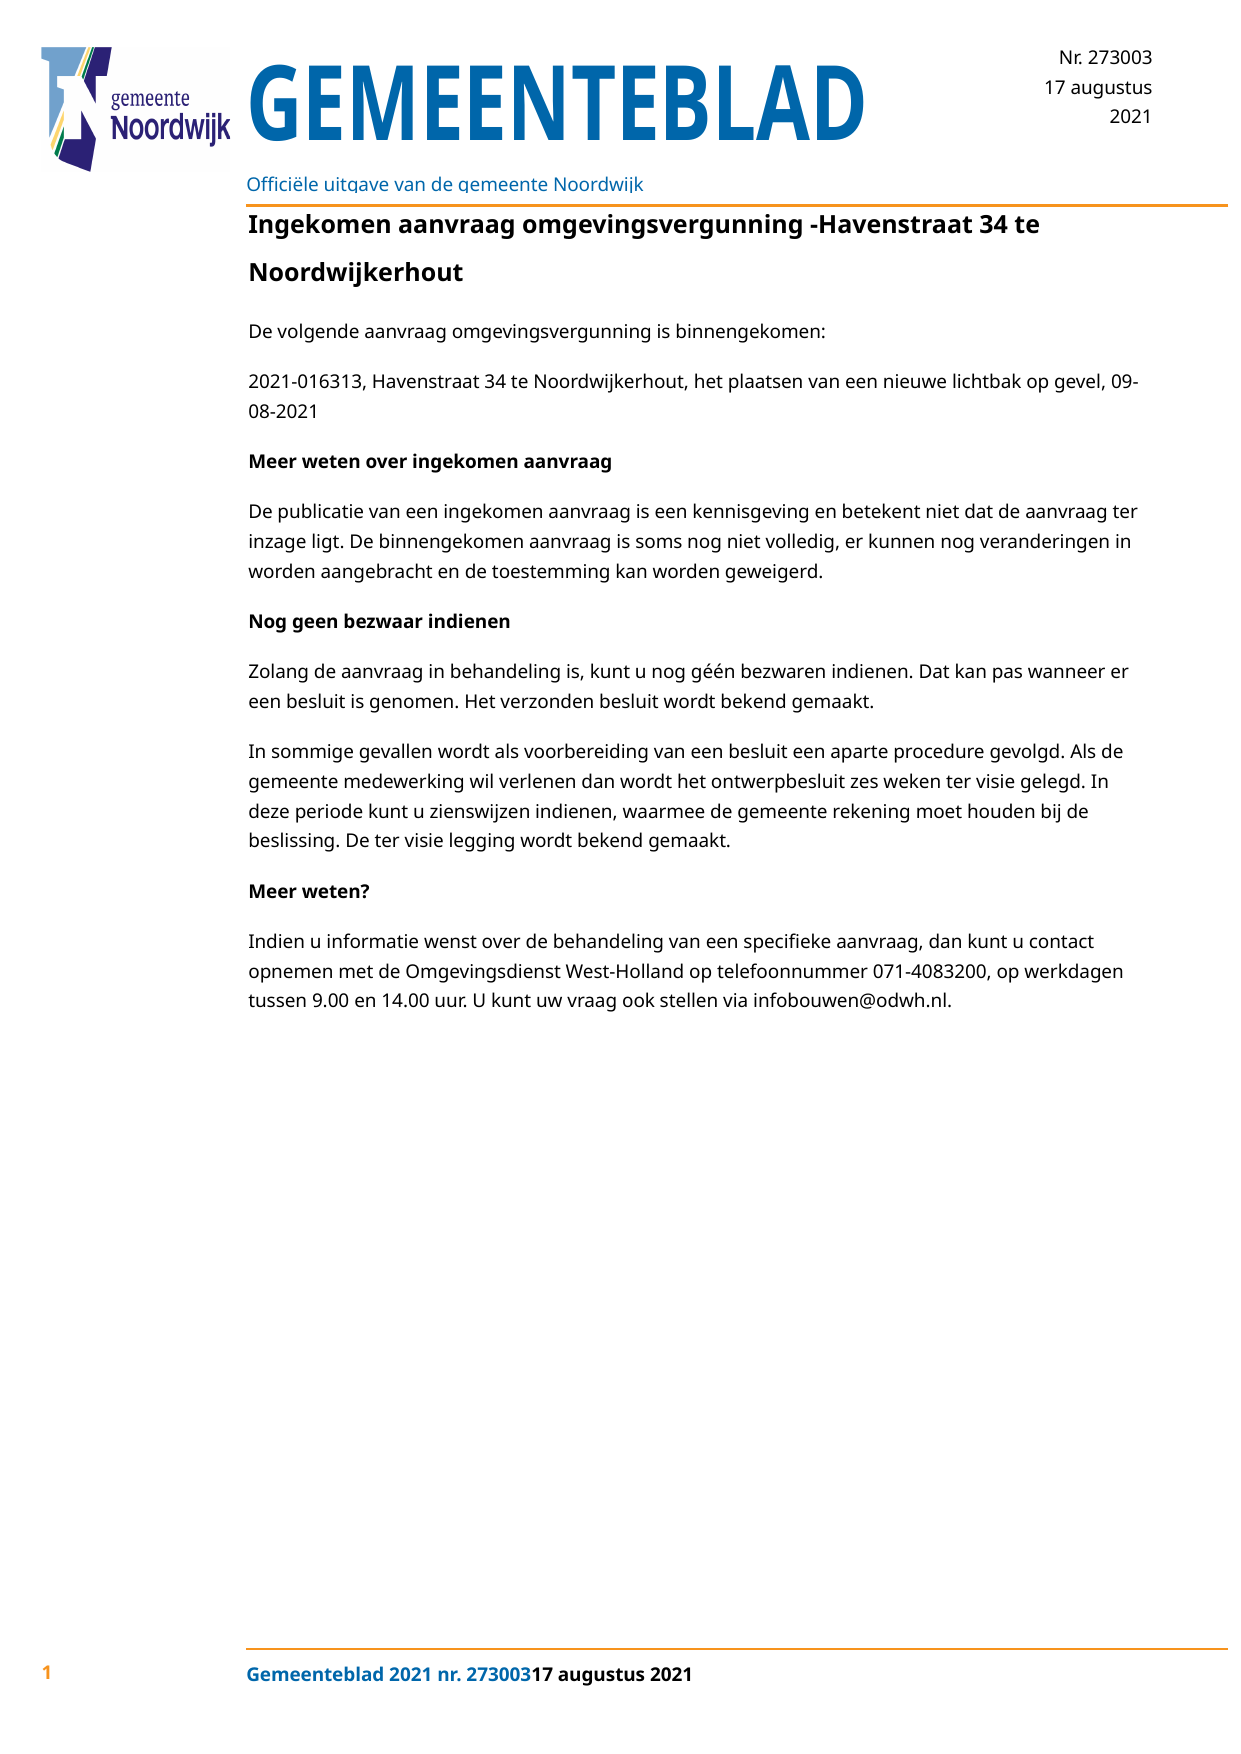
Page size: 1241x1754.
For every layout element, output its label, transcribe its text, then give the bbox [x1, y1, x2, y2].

text Indien u informatie wenst over de behandeling van een specifieke aanvraag, dan kunt u contact opnemen met de Omgevingsdienst West-Holland op telefoonnummer 071-4083200, op werkdagen tussen 9.00 en 14.00 uur. U kunt uw vraag ook stellen via infobouwen@odwh.nl. [248, 928, 1152, 1013]
text Ingekomen aanvraag omgevingsvergunning -Havenstraat 34 te Noordwijkerhout [248, 207, 1152, 288]
text De publicatie van een ingekomen aanvraag is een kennisgeving en betekent niet dat de aanvraag ter inzage ligt. De binnengekomen aanvraag is soms nog niet volledig, er kunnen nog veranderingen in worden aangebracht en de toestemming kan worden geweigerd. [248, 499, 1152, 584]
text Nog geen bezwaar indienen [248, 608, 1152, 634]
text De volgende aanvraag omgevingsvergunning is binnengekomen: [248, 318, 1152, 344]
text In sommige gevallen wordt als voorbereiding van een besluit een aparte procedure gevolgd. Als de gemeente medewerking wil verlenen dan wordt het ontwerpbesluit zes weken ter visie gelegd. In deze periode kunt u zienswijzen indienen, waarmee de gemeente rekening moet houden bij de beslissing. De ter visie legging wordt bekend gemaakt. [248, 739, 1152, 853]
text Zolang de aanvraag in behandeling is, kunt u nog géén bezwaren indienen. Dat kan pas wanneer er een besluit is genomen. Het verzonden besluit wordt bekend gemaakt. [248, 659, 1152, 714]
text Meer weten? [248, 878, 1152, 904]
picture [41, 47, 231, 172]
text 2021-016313, Havenstraat 34 te Noordwijkerhout, het plaatsen van een nieuwe lichtbak op gevel, 09-08-2021 [248, 368, 1152, 424]
text Meer weten over ingekomen aanvraag [248, 448, 1152, 474]
